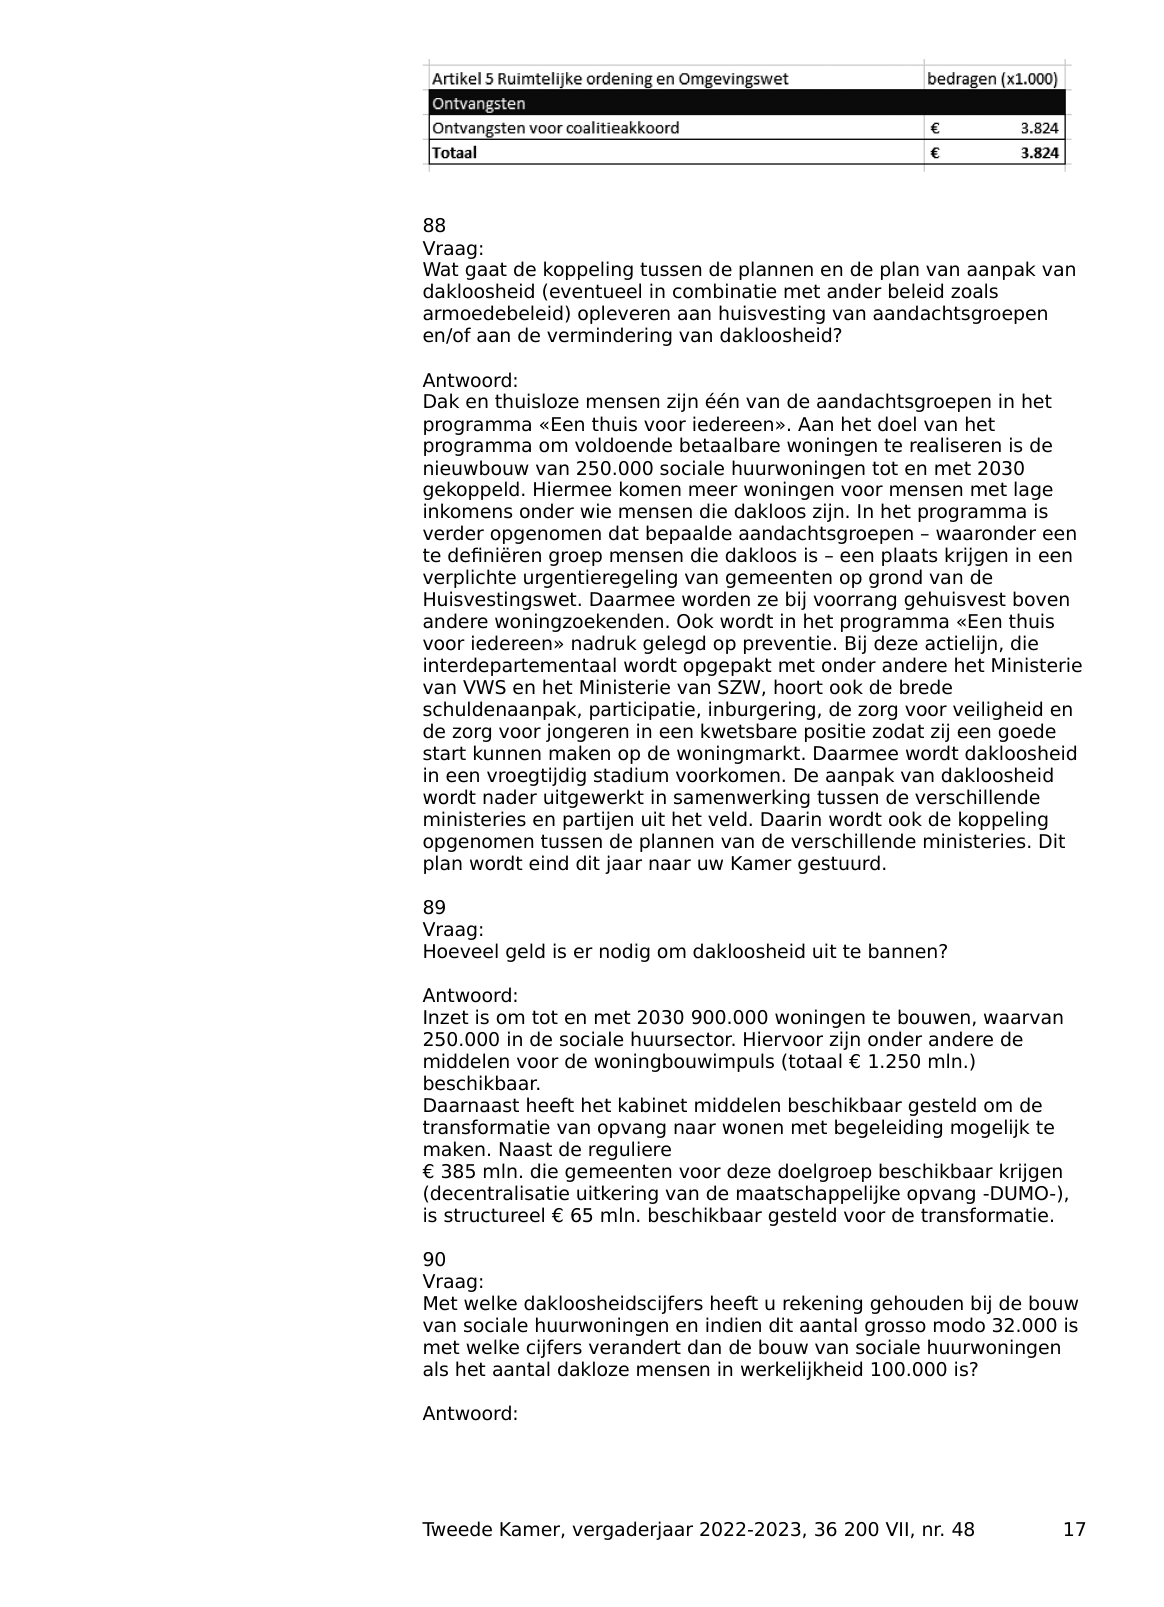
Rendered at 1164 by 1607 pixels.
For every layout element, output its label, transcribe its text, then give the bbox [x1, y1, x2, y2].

text Vraag: [422, 237, 1087, 259]
text Daarnaast heeft het kabinet middelen beschikbaar gesteld om de transformatie van opvang naar wonen met begeleiding mogelijk te maken. Naast de reguliere [422, 1095, 1087, 1161]
text Vraag: [422, 919, 1087, 941]
text Antwoord: [422, 985, 1087, 1007]
text € 385 mln. die gemeenten voor deze doelgroep beschikbaar krijgen (decentralisatie uitkering van de maatschappelijke opvang -DUMO-), is structureel € 65 mln. beschikbaar gesteld voor de transformatie. [422, 1161, 1087, 1227]
text Vraag: [422, 1271, 1087, 1293]
text Antwoord: [422, 1403, 1087, 1425]
text Inzet is om tot en met 2030 900.000 woningen te bouwen, waarvan 250.000 in de sociale huursector. Hiervoor zijn onder andere de middelen voor de woningbouwimpuls (totaal € 1.250 mln.) beschikbaar. [422, 1007, 1087, 1095]
text 88 [422, 215, 1087, 237]
picture [422, 59, 1072, 172]
text Dak en thuisloze mensen zijn één van de aandachtsgroepen in het programma «Een thuis voor iedereen». Aan het doel van het programma om voldoende betaalbare woningen te realiseren is de nieuwbouw van 250.000 sociale huurwoningen tot en met 2030 gekoppeld. Hiermee komen meer woningen voor mensen met lage inkomens onder wie mensen die dakloos zijn. In het programma is verder opgenomen dat bepaalde aandachtsgroepen – waaronder een te definiëren groep mensen die dakloos is – een plaats krijgen in een verplichte urgentieregeling van gemeenten op grond van de Huisvestingswet. Daarmee worden ze bij voorrang gehuisvest boven andere woningzoekenden. Ook wordt in het programma «Een thuis voor iedereen» nadruk gelegd op preventie. Bij deze actielijn, die interdepartementaal wordt opgepakt met onder andere het Ministerie van VWS en het Ministerie van SZW, hoort ook de brede schuldenaanpak, participatie, inburgering, de zorg voor veiligheid en de zorg voor jongeren in een kwetsbare positie zodat zij een goede start kunnen maken op de woningmarkt. Daarmee wordt dakloosheid in een vroegtijdig stadium voorkomen. De aanpak van dakloosheid wordt nader uitgewerkt in samenwerking tussen de verschillende ministeries en partijen uit het veld. Daarin wordt ook de koppeling opgenomen tussen de plannen van de verschillende ministeries. Dit plan wordt eind dit jaar naar uw Kamer gestuurd. [422, 391, 1087, 875]
text Hoeveel geld is er nodig om dakloosheid uit te bannen? [422, 941, 1087, 963]
text Met welke dakloosheidscijfers heeft u rekening gehouden bij de bouw van sociale huurwoningen en indien dit aantal grosso modo 32.000 is met welke cijfers verandert dan de bouw van sociale huurwoningen als het aantal dakloze mensen in werkelijkheid 100.000 is? [422, 1293, 1087, 1381]
text 89 [422, 897, 1087, 919]
text Antwoord: [422, 369, 1087, 391]
text Wat gaat de koppeling tussen de plannen en de plan van aanpak van dakloosheid (eventueel in combinatie met ander beleid zoals armoedebeleid) opleveren aan huisvesting van aandachtsgroepen en/of aan de vermindering van dakloosheid? [422, 259, 1087, 347]
text 90 [422, 1249, 1087, 1271]
